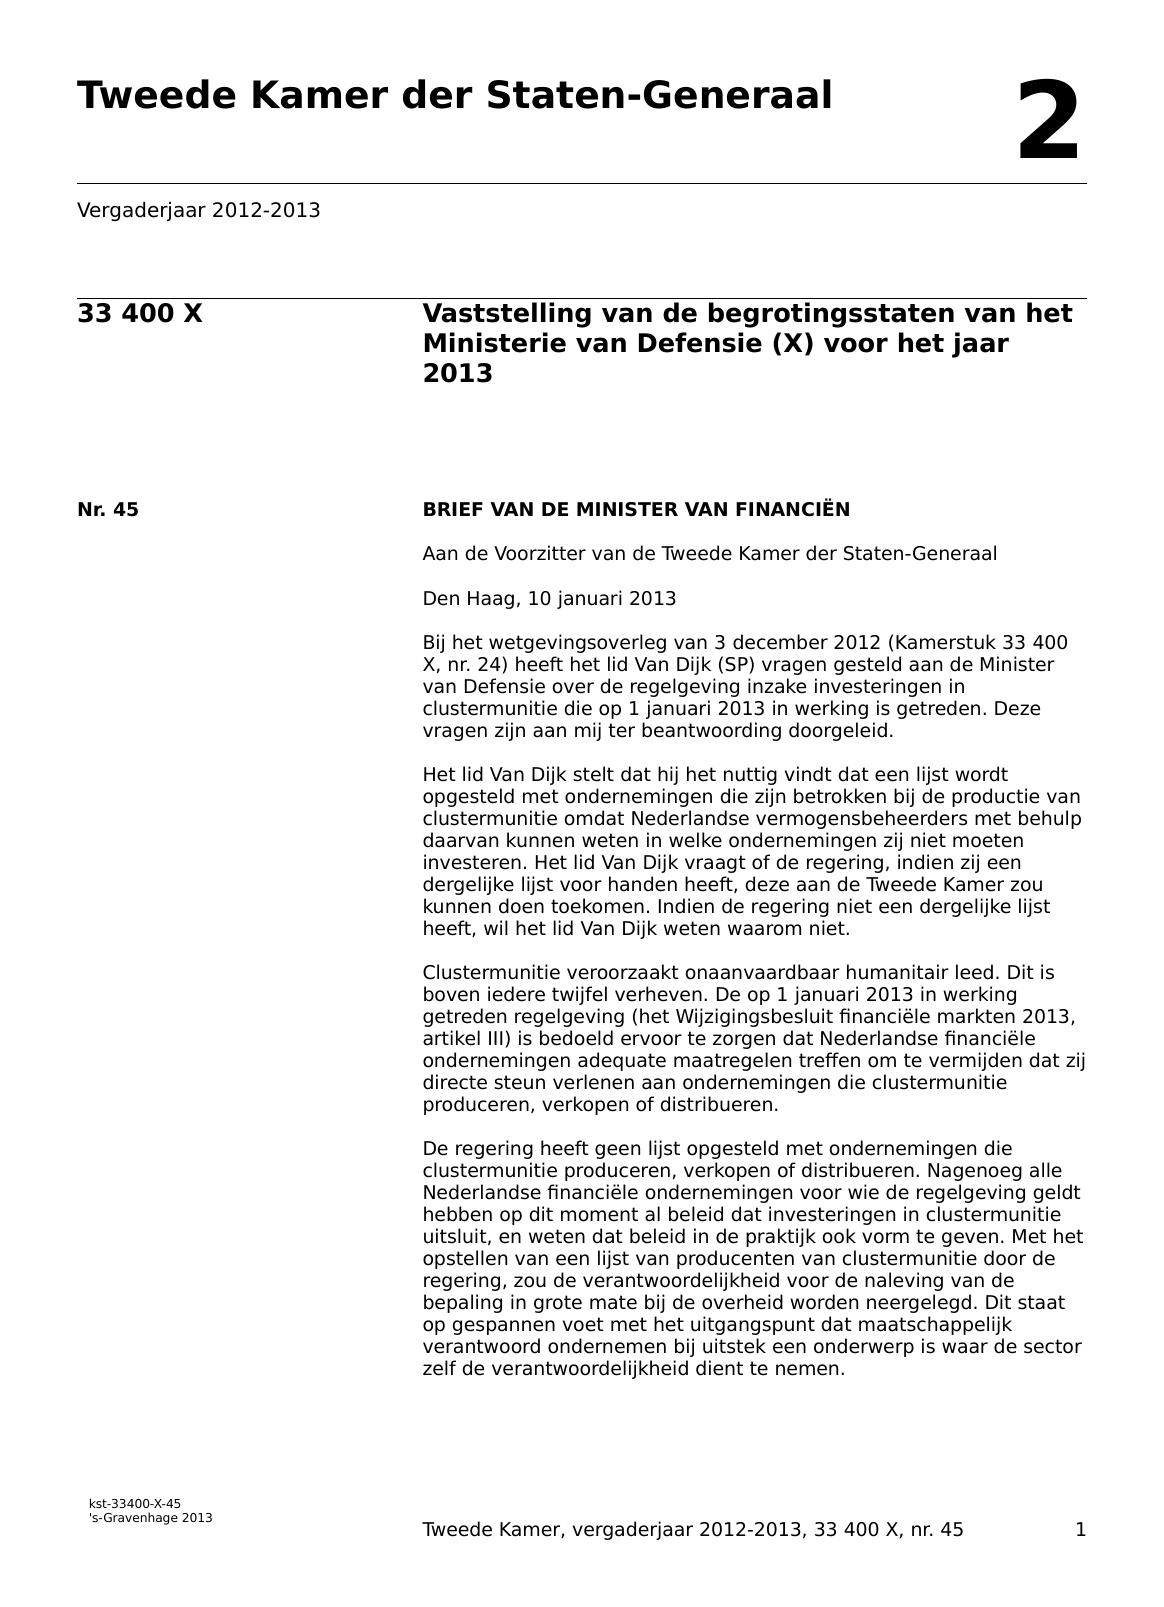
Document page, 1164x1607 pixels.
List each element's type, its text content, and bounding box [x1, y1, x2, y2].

text 's-Gravenhage 2013 [88, 1511, 323, 1525]
table_header Tweede Kamer der Staten-Generaal [77, 59, 886, 183]
text kst-33400-X-45 [88, 1497, 323, 1511]
table_cell Vergaderjaar 2012-2013 [77, 184, 1087, 298]
subtitle 33 400 X Vaststelling van de begrotingsstaten van het Ministerie van Defensie (X) voor het jaar 2013 [77, 299, 1087, 388]
table_header 2 [886, 59, 1087, 183]
text Bij het wetgevingsoverleg van 3 december 2012 (Kamerstuk 33 400 X, nr. 24) heeft het lid Van Dijk (SP) vragen gesteld aan de Minister van Defensie over de regelgeving inzake investeringen in clustermunitie die op 1 januari 2013 in werking is getreden. Deze vragen zijn aan mij ter beantwoording doorgeleid. [422, 632, 1087, 741]
text Aan de Voorzitter van de Tweede Kamer der Staten-Generaal [422, 543, 1087, 565]
text Het lid Van Dijk stelt dat hij het nuttig vindt dat een lijst wordt opgesteld met ondernemingen die zijn betrokken bij de productie van clustermunitie omdat Nederlandse vermogensbeheerders met behulp daarvan kunnen weten in welke ondernemingen zij niet moeten investeren. Het lid Van Dijk vraagt of de regering, indien zij een dergelijke lijst voor handen heeft, deze aan de Tweede Kamer zou kunnen doen toekomen. Indien de regering niet een dergelijke lijst heeft, wil het lid Van Dijk weten waarom niet. [422, 764, 1087, 939]
text Clustermunitie veroorzaakt onaanvaardbaar humanitair leed. Dit is boven iedere twijfel verheven. De op 1 januari 2013 in werking getreden regelgeving (het Wijzigingsbesluit financiële markten 2013, artikel III) is bedoeld ervoor te zorgen dat Nederlandse financiële ondernemingen adequate maatregelen treffen om te vermijden dat zij directe steun verlenen aan ondernemingen die clustermunitie produceren, verkopen of distribueren. [422, 962, 1087, 1116]
text Den Haag, 10 januari 2013 [422, 587, 1087, 609]
text De regering heeft geen lijst opgesteld met ondernemingen die clustermunitie produceren, verkopen of distribueren. Nagenoeg alle Nederlandse financiële ondernemingen voor wie de regelgeving geldt hebben op dit moment al beleid dat investeringen in clustermunitie uitsluit, en weten dat beleid in de praktijk ook vorm te geven. Met het opstellen van een lijst van producenten van clustermunitie door de regering, zou de verantwoordelijkheid voor de naleving van de bepaling in grote mate bij de overheid worden neergelegd. Dit staat op gespannen voet met het uitgangspunt dat maatschappelijk verantwoord ondernemen bij uitstek een onderwerp is waar de sector zelf de verantwoordelijkheid dient te nemen. [422, 1138, 1087, 1379]
subtitle Nr. 45 BRIEF VAN DE MINISTER VAN FINANCIËN [77, 499, 1087, 521]
